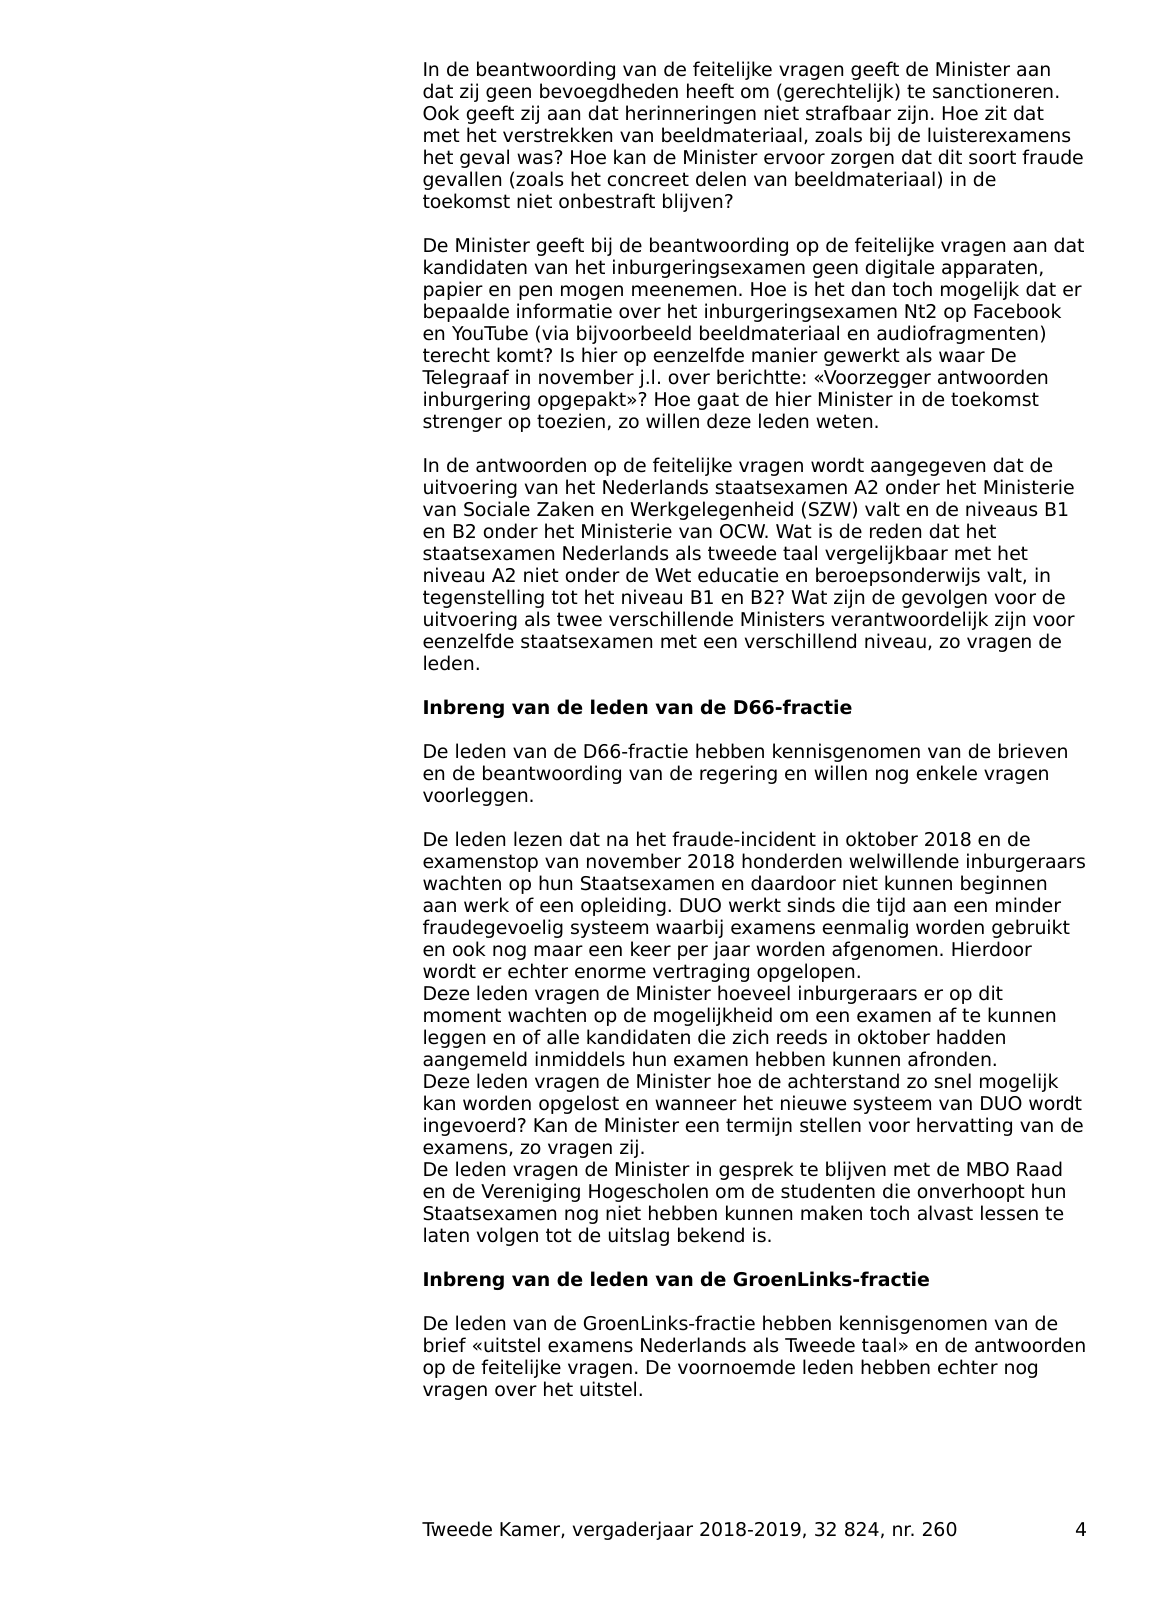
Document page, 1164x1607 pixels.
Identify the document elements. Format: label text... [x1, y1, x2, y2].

text In de antwoorden op de feitelijke vragen wordt aangegeven dat de uitvoering van het Nederlands staatsexamen A2 onder het Ministerie van Sociale Zaken en Werkgelegenheid (SZW) valt en de niveaus B1 en B2 onder het Ministerie van OCW. Wat is de reden dat het staatsexamen Nederlands als tweede taal vergelijkbaar met het niveau A2 niet onder de Wet educatie en beroepsonderwijs valt, in tegenstelling tot het niveau B1 en B2? Wat zijn de gevolgen voor de uitvoering als twee verschillende Ministers verantwoordelijk zijn voor eenzelfde staatsexamen met een verschillend niveau, zo vragen de leden. [422, 455, 1087, 675]
text Deze leden vragen de Minister hoeveel inburgeraars er op dit moment wachten op de mogelijkheid om een examen af te kunnen leggen en of alle kandidaten die zich reeds in oktober hadden aangemeld inmiddels hun examen hebben kunnen afronden. [422, 983, 1087, 1071]
subtitle Inbreng van de leden van de D66-fractie [422, 697, 1087, 719]
subtitle Inbreng van de leden van de GroenLinks-fractie [422, 1269, 1087, 1291]
text Deze leden vragen de Minister hoe de achterstand zo snel mogelijk kan worden opgelost en wanneer het nieuwe systeem van DUO wordt ingevoerd? Kan de Minister een termijn stellen voor hervatting van de examens, zo vragen zij. [422, 1071, 1087, 1159]
text De Minister geeft bij de beantwoording op de feitelijke vragen aan dat kandidaten van het inburgeringsexamen geen digitale apparaten, papier en pen mogen meenemen. Hoe is het dan toch mogelijk dat er bepaalde informatie over het inburgeringsexamen Nt2 op Facebook en YouTube (via bijvoorbeeld beeldmateriaal en audiofragmenten) terecht komt? Is hier op eenzelfde manier gewerkt als waar De Telegraaf in november j.l. over berichtte: «Voorzegger antwoorden inburgering opgepakt»? Hoe gaat de hier Minister in de toekomst strenger op toezien, zo willen deze leden weten. [422, 235, 1087, 433]
text De leden lezen dat na het fraude-incident in oktober 2018 en de examenstop van november 2018 honderden welwillende inburgeraars wachten op hun Staatsexamen en daardoor niet kunnen beginnen aan werk of een opleiding. DUO werkt sinds die tijd aan een minder fraudegevoelig systeem waarbij examens eenmalig worden gebruikt en ook nog maar een keer per jaar worden afgenomen. Hierdoor wordt er echter enorme vertraging opgelopen. [422, 829, 1087, 983]
text In de beantwoording van de feitelijke vragen geeft de Minister aan dat zij geen bevoegdheden heeft om (gerechtelijk) te sanctioneren. Ook geeft zij aan dat herinneringen niet strafbaar zijn. Hoe zit dat met het verstrekken van beeldmateriaal, zoals bij de luisterexamens het geval was? Hoe kan de Minister ervoor zorgen dat dit soort fraude gevallen (zoals het concreet delen van beeldmateriaal) in de toekomst niet onbestraft blijven? [422, 59, 1087, 213]
text De leden van de D66-fractie hebben kennisgenomen van de brieven en de beantwoording van de regering en willen nog enkele vragen voorleggen. [422, 741, 1087, 807]
text De leden van de GroenLinks-fractie hebben kennisgenomen van de brief «uitstel examens Nederlands als Tweede taal» en de antwoorden op de feitelijke vragen. De voornoemde leden hebben echter nog vragen over het uitstel. [422, 1313, 1087, 1401]
text De leden vragen de Minister in gesprek te blijven met de MBO Raad en de Vereniging Hogescholen om de studenten die onverhoopt hun Staatsexamen nog niet hebben kunnen maken toch alvast lessen te laten volgen tot de uitslag bekend is. [422, 1159, 1087, 1247]
